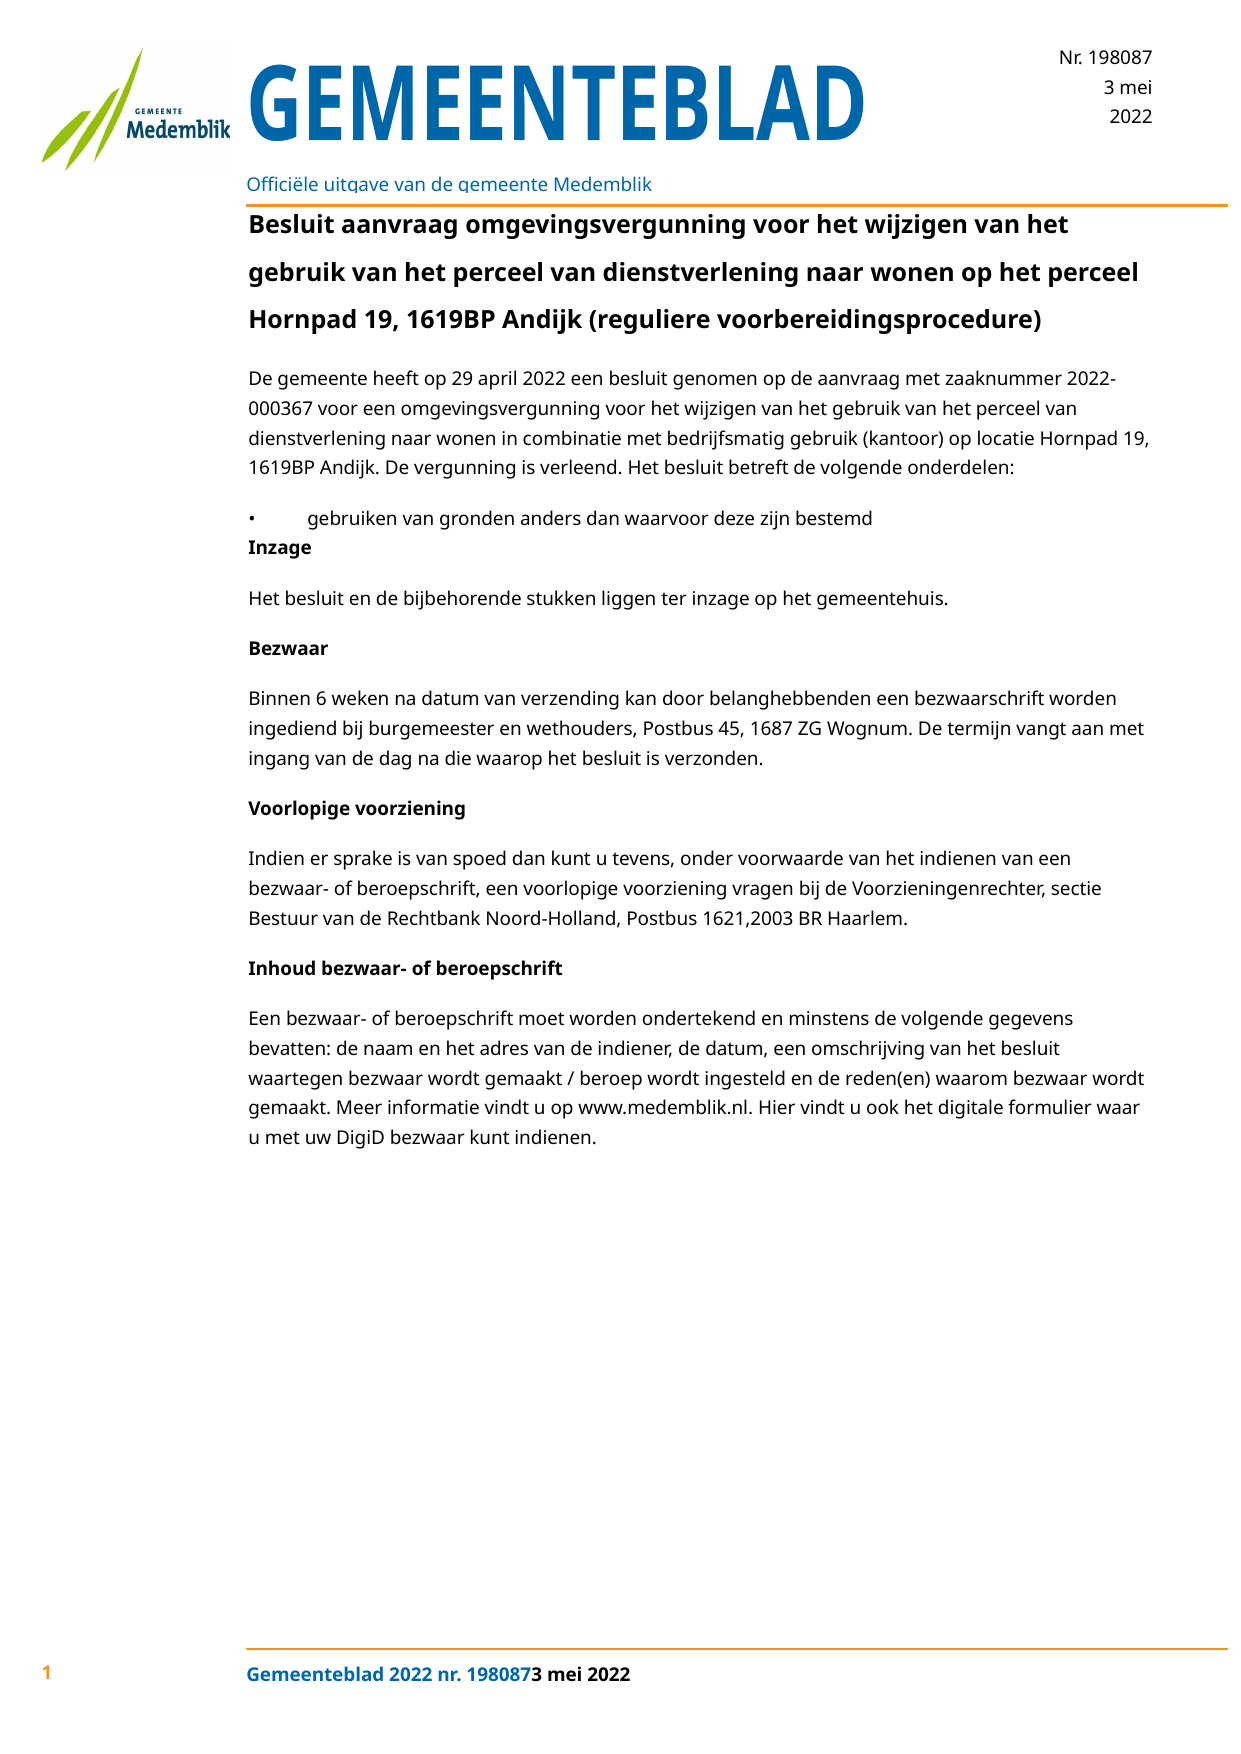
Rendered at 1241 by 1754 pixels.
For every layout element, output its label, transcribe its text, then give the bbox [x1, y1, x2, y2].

text Indien er sprake is van spoed dan kunt u tevens, onder voorwaarde van het indienen van een bezwaar- of beroepschrift, een voorlopige voorziening vragen bij de Voorzieningenrechter, sectie Bestuur van de Rechtbank Noord-Holland, Postbus 1621,2003 BR Haarlem. [248, 846, 1152, 930]
text Inhoud bezwaar- of beroepschrift [248, 955, 1152, 981]
text Binnen 6 weken na datum van verzending kan door belanghebbenden een bezwaarschrift worden ingediend bij burgemeester en wethouders, Postbus 45, 1687 ZG Wognum. De termijn vangt aan met ingang van de dag na die waarop het besluit is verzonden. [248, 686, 1152, 770]
list gebruiken van gronden anders dan waarvoor deze zijn bestemd [248, 505, 1152, 530]
text Besluit aanvraag omgevingsvergunning voor het wijzigen van het gebruik van het perceel van dienstverlening naar wonen op het perceel Hornpad 19, 1619BP Andijk (reguliere voorbereidingsprocedure) [248, 207, 1152, 336]
text Een bezwaar- of beroepschrift moet worden ondertekend en minstens de volgende gegevens bevatten: de naam en het adres van de indiener, de datum, een omschrijving van het besluit waartegen bezwaar wordt gemaakt / beroep wordt ingesteld en de reden(en) waarom bezwaar wordt gemaakt. Meer informatie vindt u op www.medemblik.nl. Hier vindt u ook het digitale formulier waar u met uw DigiD bezwaar kunt indienen. [248, 1006, 1152, 1149]
picture [41, 47, 231, 172]
text Inzage [248, 534, 1152, 560]
text De gemeente heeft op 29 april 2022 een besluit genomen op de aanvraag met zaaknummer 2022-000367 voor een omgevingsvergunning voor het wijzigen van het gebruik van het perceel van dienstverlening naar wonen in combinatie met bedrijfsmatig gebruik (kantoor) op locatie Hornpad 19, 1619BP Andijk. De vergunning is verleend. Het besluit betreft de volgende onderdelen: [248, 366, 1152, 480]
text Het besluit en de bijbehorende stukken liggen ter inzage op het gemeentehuis. [248, 585, 1152, 610]
text Bezwaar [248, 635, 1152, 661]
text Voorlopige voorziening [248, 795, 1152, 821]
